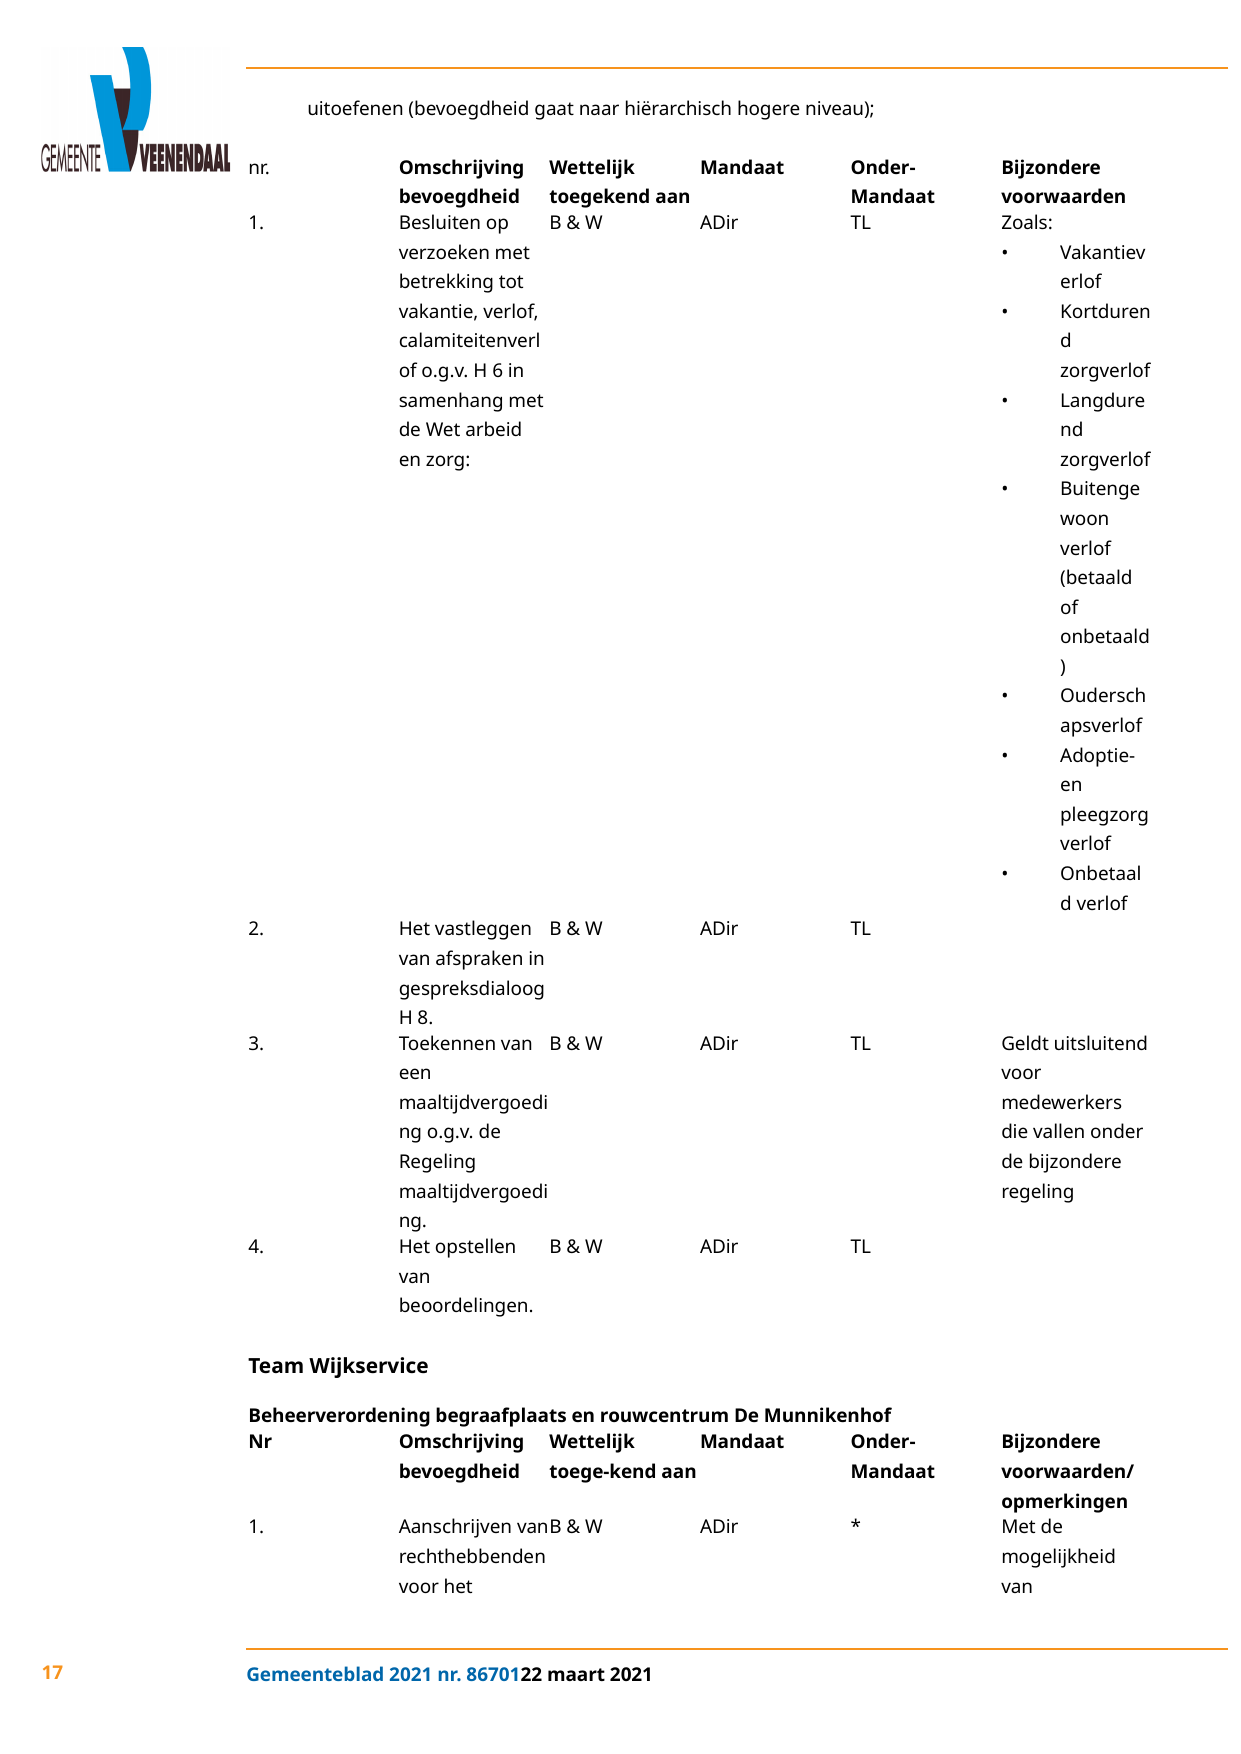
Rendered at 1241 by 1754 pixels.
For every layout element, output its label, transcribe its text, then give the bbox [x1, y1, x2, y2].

table_cell [1001, 916, 1152, 1030]
table_cell Het opstellen van beoordelingen. [399, 1233, 549, 1318]
table_cell ADir [700, 1233, 850, 1318]
table_cell * [850, 1514, 1001, 1598]
table_header Wettelijk toegekend aan [549, 154, 700, 209]
table_cell Zoals: Vakantieverlof Kortdurend zorgverlof Langdurend zorgverlof Buitengewoon verlof (betaald of onbetaald) Ouderschapsverlof Adoptie- en pleegzorgverlof Onbetaald verlof [1001, 209, 1152, 916]
table_cell [248, 1030, 398, 1233]
table_header Wettelijk toege-kend aan [549, 1429, 700, 1514]
table_header Bijzondere voorwaarden/ opmerkingen [1001, 1429, 1152, 1514]
text Beheerverordening begraafplaats en rouwcentrum De Munnikenhof [248, 1400, 1152, 1429]
table_header Onder- Mandaat [850, 1429, 1001, 1514]
table_header Omschrijving bevoegdheid [399, 154, 549, 209]
table_cell Geldt uitsluitend voor medewerkers die vallen onder de bijzondere regeling [1001, 1030, 1152, 1233]
text Team Wijkservice [248, 1351, 1152, 1379]
table_cell TL [850, 209, 1001, 916]
table_cell [248, 1514, 398, 1598]
table_cell ADir [700, 916, 850, 1030]
table_cell ADir [700, 1030, 850, 1233]
table_cell TL [850, 916, 1001, 1030]
table_header Bijzondere voorwaarden [1001, 154, 1152, 209]
table_cell ADir [700, 209, 850, 916]
table_cell B & W [549, 916, 700, 1030]
picture [41, 47, 130, 172]
picture [123, 47, 231, 172]
table_cell Het vastleggen van afspraken in gespreksdialoog H 8. [399, 916, 549, 1030]
table_cell Aanschrijven van rechthebbenden voor het [399, 1514, 549, 1598]
list uitoefenen (bevoegdheid gaat naar hiërarchisch hogere niveau); [248, 95, 1152, 121]
table_cell B & W [549, 1233, 700, 1318]
table_header Onder- Mandaat [850, 154, 1001, 209]
table_cell TL [850, 1233, 1001, 1318]
table_cell [248, 209, 398, 916]
table_cell Toekennen van een maaltijdvergoeding o.g.v. de Regeling maaltijdvergoeding. [399, 1030, 549, 1233]
table_header Omschrijving bevoegdheid [399, 1429, 549, 1514]
table_cell [248, 916, 398, 1030]
table_cell B & W [549, 1030, 700, 1233]
table_cell Besluiten op verzoeken met betrekking tot vakantie, verlof, calamiteitenverlof o.g.v. H 6 in samenhang met de Wet arbeid en zorg: [399, 209, 549, 916]
table_cell B & W [549, 1514, 700, 1598]
table_cell [248, 1233, 398, 1318]
table_header Mandaat [700, 154, 850, 209]
table_cell B & W [549, 209, 700, 916]
table_cell Met de mogelijkheid van [1001, 1514, 1152, 1598]
table_cell TL [850, 1030, 1001, 1233]
table_cell [1001, 1233, 1152, 1318]
table_header Nr [248, 1429, 398, 1514]
table_header nr. [248, 154, 398, 209]
table_header Mandaat [700, 1429, 850, 1514]
table_cell ADir [700, 1514, 850, 1598]
